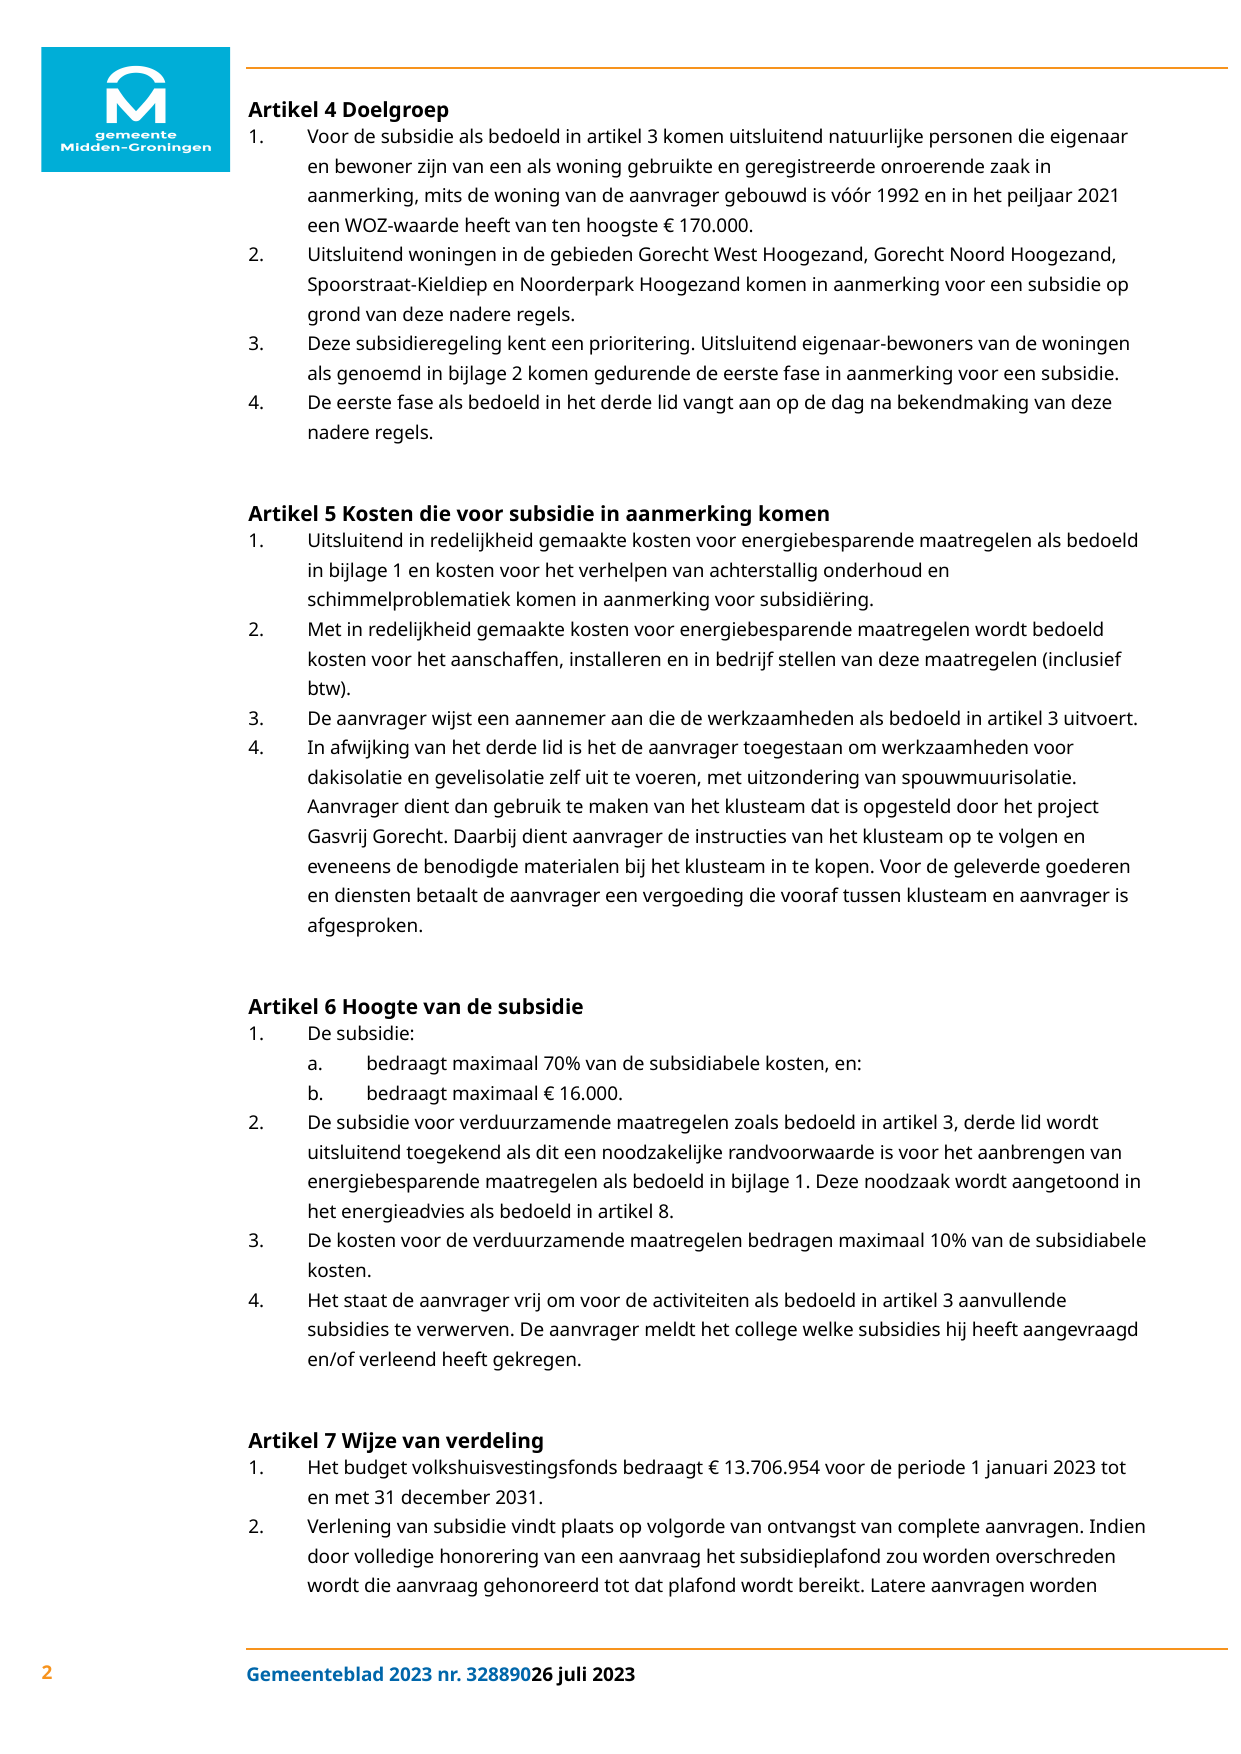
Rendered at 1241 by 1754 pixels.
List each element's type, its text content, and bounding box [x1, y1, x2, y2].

list De aanvrager wijst een aannemer aan die de werkzaamheden als bedoeld in artikel 3 uitvoert. [248, 705, 1152, 731]
list bedraagt maximaal 70% van de subsidiabele kosten, en: [307, 1050, 1152, 1076]
list bedraagt maximaal € 16.000. [307, 1080, 1152, 1105]
list Het staat de aanvrager vrij om voor de activiteiten als bedoeld in artikel 3 aanvullende subsidies te verwerven. De aanvrager meldt het college welke subsidies hij heeft aangevraagd en/of verleend heeft gekregen. [248, 1287, 1152, 1372]
list Voor de subsidie als bedoeld in artikel 3 komen uitsluitend natuurlijke personen die eigenaar en bewoner zijn van een als woning gebruikte en geregistreerde onroerende zaak in aanmerking, mits de woning van de aanvrager gebouwd is vóór 1992 en in het peiljaar 2021 een WOZ-waarde heeft van ten hoogste € 170.000. [248, 123, 1152, 238]
list De kosten voor de verduurzamende maatregelen bedragen maximaal 10% van de subsidiabele kosten. [248, 1228, 1152, 1283]
list Verlening van subsidie vindt plaats op volgorde van ontvangst van complete aanvragen. Indien door volledige honorering van een aanvraag het subsidieplafond zou worden overschreden wordt die aanvraag gehonoreerd tot dat plafond wordt bereikt. Latere aanvragen worden [248, 1513, 1152, 1598]
picture [184, 146, 190, 153]
list Met in redelijkheid gemaakte kosten voor energiebesparende maatregelen wordt bedoeld kosten voor het aanschaffen, installeren en in bedrijf stellen van deze maatregelen (inclusief btw). [248, 616, 1152, 701]
text Artikel 4 Doelgroep [248, 95, 1152, 123]
picture [107, 89, 165, 122]
picture [108, 66, 164, 82]
list Het budget volkshuisvestingsfonds bedraagt € 13.706.954 voor de periode 1 januari 2023 tot en met 31 december 2031. [248, 1454, 1152, 1510]
text Artikel 7 Wijze van verdeling [248, 1426, 1152, 1454]
text Artikel 6 Hoogte van de subsidie [248, 992, 1152, 1021]
list In afwijking van het derde lid is het de aanvrager toegestaan om werkzaamheden voor dakisolatie en gevelisolatie zelf uit te voeren, met uitzondering van spouwmuurisolatie. Aanvrager dient dan gebruik te maken van het klusteam dat is opgesteld door het project Gasvrij Gorecht. Daarbij dient aanvrager de instructies van het klusteam op te volgen en eveneens de benodigde materialen bij het klusteam in te kopen. Voor de geleverde goederen en diensten betaalt de aanvrager een vergoeding die vooraf tussen klusteam en aanvrager is afgesproken. [248, 734, 1152, 938]
list De subsidie: [248, 1021, 1152, 1046]
list Deze subsidieregeling kent een prioritering. Uitsluitend eigenaar-bewoners van de woningen als genoemd in bijlage 2 komen gedurende de eerste fase in aanmerking voor een subsidie. [248, 330, 1152, 386]
list De eerste fase als bedoeld in het derde lid vangt aan op de dag na bekendmaking van deze nadere regels. [248, 389, 1152, 445]
list De subsidie voor verduurzamende maatregelen zoals bedoeld in artikel 3, derde lid wordt uitsluitend toegekend als dit een noodzakelijke randvoorwaarde is voor het aanbrengen van energiebesparende maatregelen als bedoeld in bijlage 1. Deze noodzaak wordt aangetoond in het energieadvies als bedoeld in artikel 8. [248, 1109, 1152, 1224]
list Uitsluitend woningen in de gebieden Gorecht West Hoogezand, Gorecht Noord Hoogezand, Spoorstraat-Kieldiep en Noorderpark Hoogezand komen in aanmerking voor een subsidie op grond van deze nadere regels. [248, 242, 1152, 326]
text Artikel 5 Kosten die voor subsidie in aanmerking komen [248, 499, 1152, 527]
list Uitsluitend in redelijkheid gemaakte kosten voor energiebesparende maatregelen als bedoeld in bijlage 1 en kosten voor het verhelpen van achterstallig onderhoud en schimmelproblematiek komen in aanmerking voor subsidiëring. [248, 527, 1152, 612]
